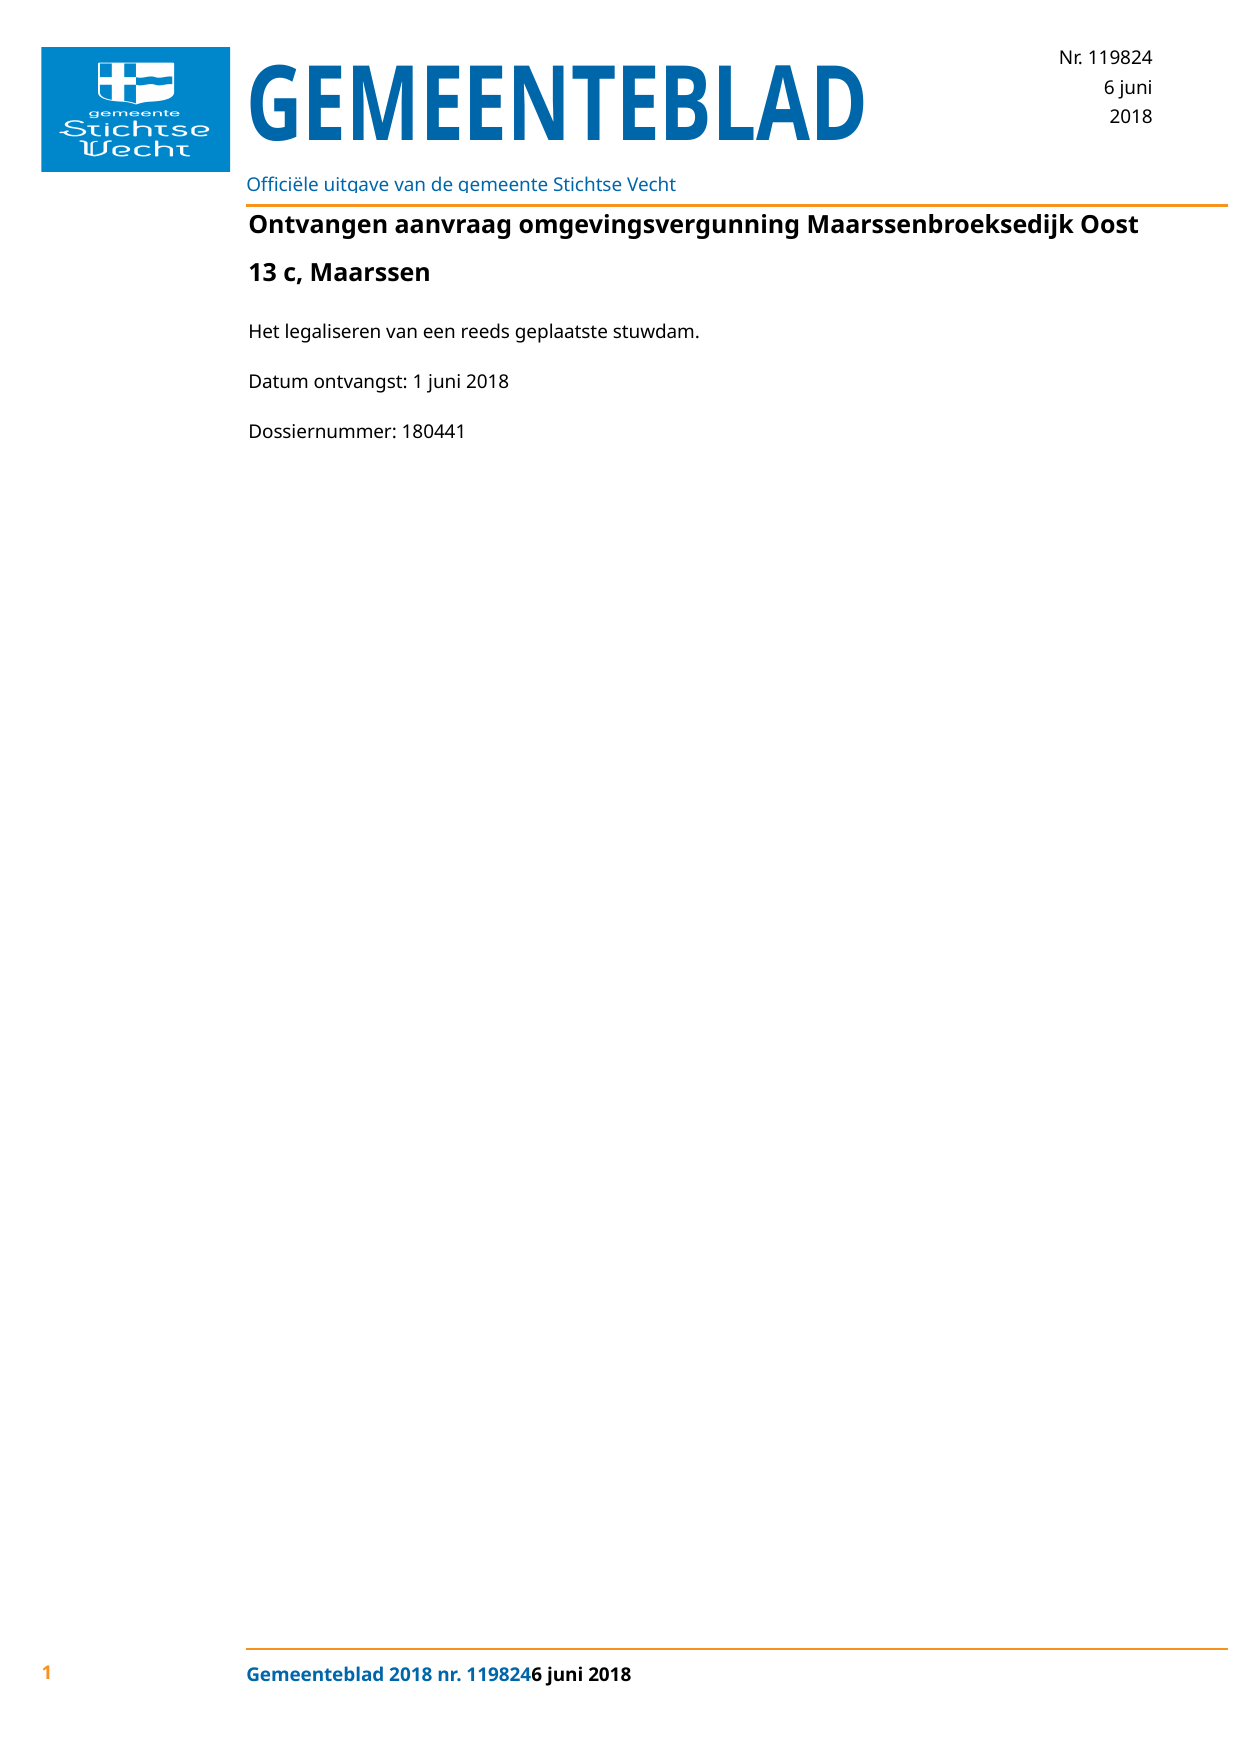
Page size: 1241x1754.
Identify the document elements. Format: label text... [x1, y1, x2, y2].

picture [99, 63, 135, 101]
picture [137, 63, 174, 103]
text Het legaliseren van een reeds geplaatste stuwdam. [248, 318, 1152, 344]
text Datum ontvangst: 1 juni 2018 [248, 368, 1152, 394]
text Ontvangen aanvraag omgevingsvergunning Maarssenbroeksedijk Oost 13 c, Maarssen [248, 207, 1152, 288]
text Dossiernummer: 180441 [248, 419, 1152, 444]
